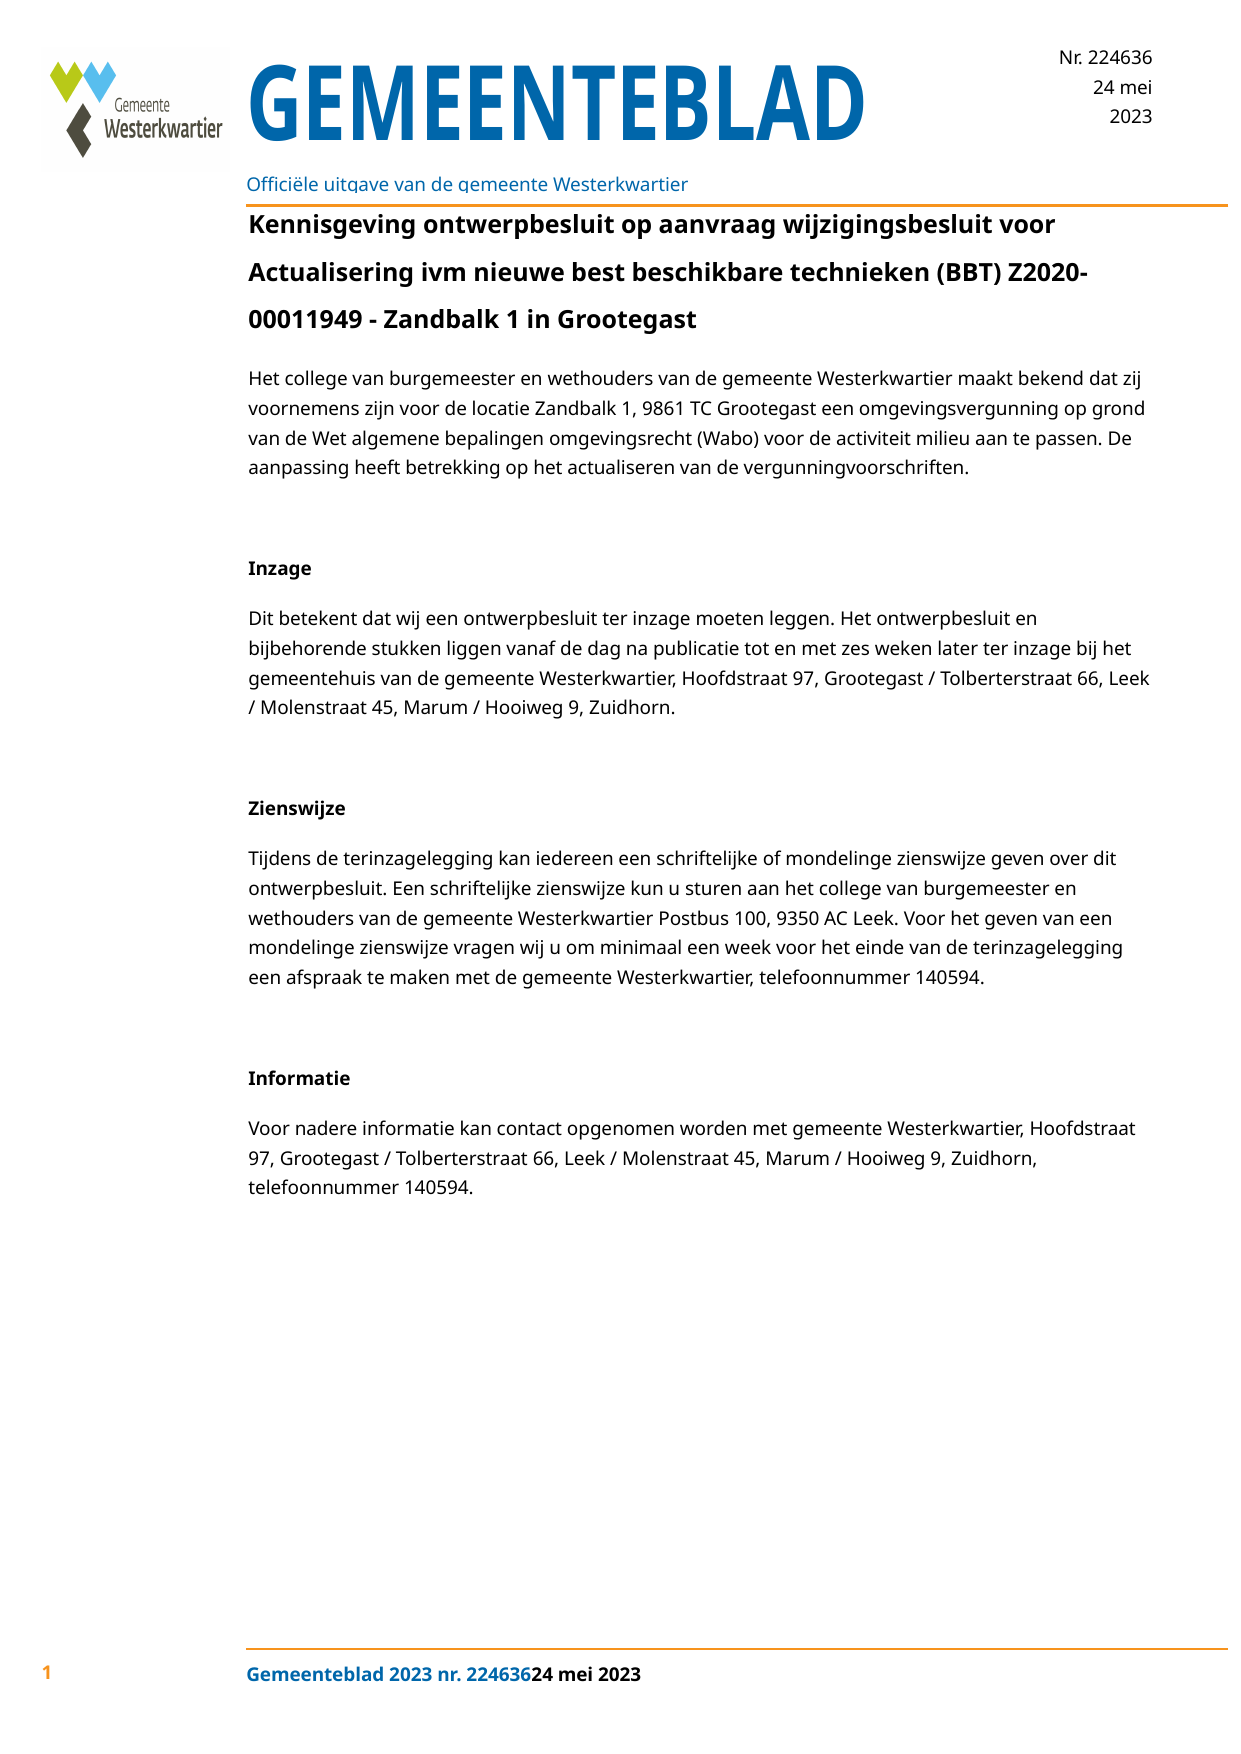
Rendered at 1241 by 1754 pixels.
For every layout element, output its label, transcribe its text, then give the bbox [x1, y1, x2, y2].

text Het college van burgemeester en wethouders van de gemeente Westerkwartier maakt bekend dat zij voornemens zijn voor de locatie Zandbalk 1, 9861 TC Grootegast een omgevingsvergunning op grond van de Wet algemene bepalingen omgevingsrecht (Wabo) voor de activiteit milieu aan te passen. De aanpassing heeft betrekking op het actualiseren van de vergunningvoorschriften. [248, 366, 1152, 480]
text Tijdens de terinzagelegging kan iedereen een schriftelijke of mondelinge zienswijze geven over dit ontwerpbesluit. Een schriftelijke zienswijze kun u sturen aan het college van burgemeester en wethouders van de gemeente Westerkwartier Postbus 100, 9350 AC Leek. Voor het geven van een mondelinge zienswijze vragen wij u om minimaal een week voor het einde van de terinzagelegging een afspraak te maken met de gemeente Westerkwartier, telefoonnummer 140594. [248, 846, 1152, 989]
text Informatie [248, 1065, 1152, 1090]
picture [41, 47, 231, 172]
text Inzage [248, 555, 1152, 581]
text Dit betekent dat wij een ontwerpbesluit ter inzage moeten leggen. Het ontwerpbesluit en bijbehorende stukken liggen vanaf de dag na publicatie tot en met zes weken later ter inzage bij het gemeentehuis van de gemeente Westerkwartier, Hoofdstraat 97, Grootegast / Tolberterstraat 66, Leek / Molenstraat 45, Marum / Hooiweg 9, Zuidhorn. [248, 606, 1152, 720]
text Voor nadere informatie kan contact opgenomen worden met gemeente Westerkwartier, Hoofdstraat 97, Grootegast / Tolberterstraat 66, Leek / Molenstraat 45, Marum / Hooiweg 9, Zuidhorn, telefoonnummer 140594. [248, 1115, 1152, 1200]
text Zienswijze [248, 795, 1152, 821]
text Kennisgeving ontwerpbesluit op aanvraag wijzigingsbesluit voor Actualisering ivm nieuwe best beschikbare technieken (BBT) Z2020-00011949 - Zandbalk 1 in Grootegast [248, 207, 1152, 336]
